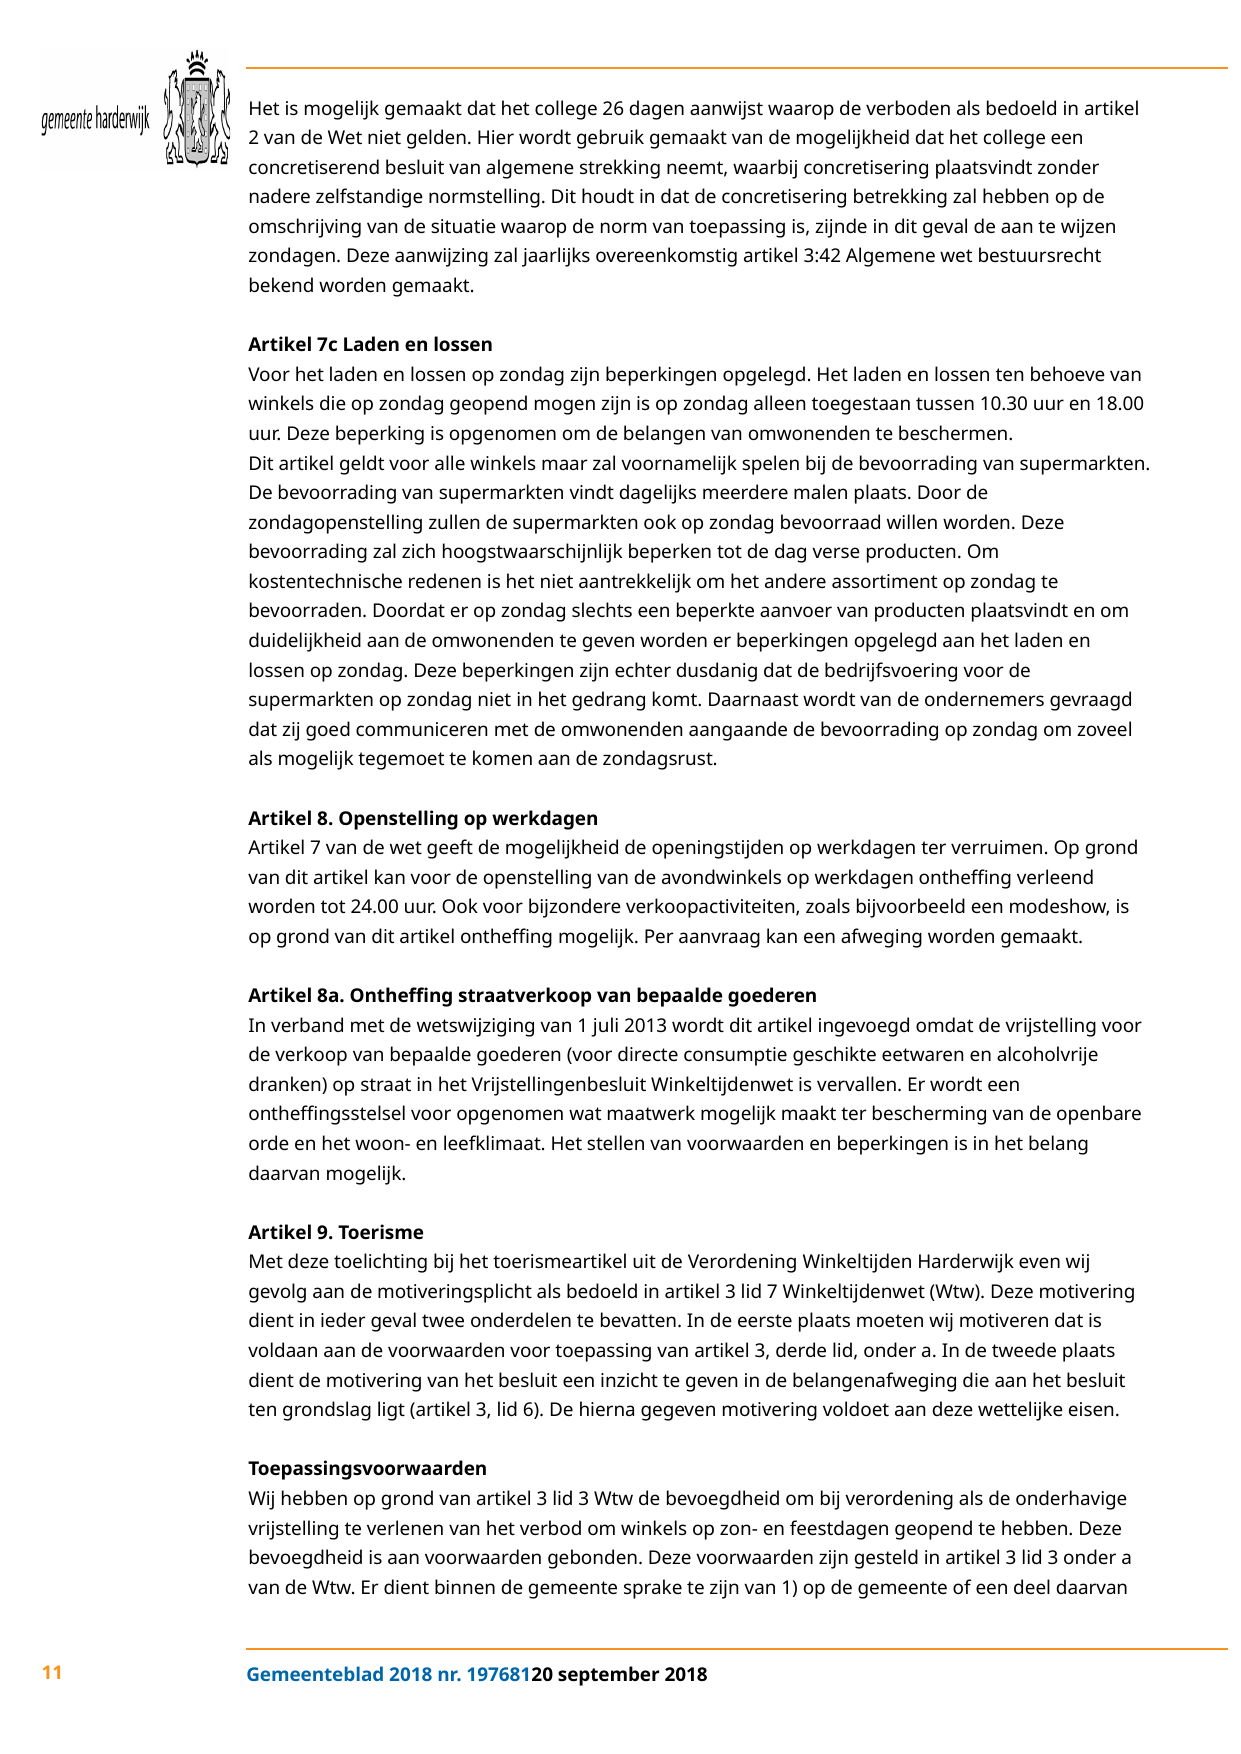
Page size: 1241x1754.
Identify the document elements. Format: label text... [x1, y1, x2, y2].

text Wij hebben op grond van artikel 3 lid 3 Wtw de bevoegdheid om bij verordening als de onderhavige vrijstelling te verlenen van het verbod om winkels op zon- en feestdagen geopend te hebben. Deze bevoegdheid is aan voorwaarden gebonden. Deze voorwaarden zijn gesteld in artikel 3 lid 3 onder a van de Wtw. Er dient binnen de gemeente sprake te zijn van 1) op de gemeente of een deel daarvan [248, 1485, 1152, 1600]
text Dit artikel geldt voor alle winkels maar zal voornamelijk spelen bij de bevoorrading van supermarkten. De bevoorrading van supermarkten vindt dagelijks meerdere malen plaats. Door de zondagopenstelling zullen de supermarkten ook op zondag bevoorraad willen worden. Deze bevoorrading zal zich hoogstwaarschijnlijk beperken tot de dag verse producten. Om kostentechnische redenen is het niet aantrekkelijk om het andere assortiment op zondag te bevoorraden. Doordat er op zondag slechts een beperkte aanvoer van producten plaatsvindt en om duidelijkheid aan de omwonenden te geven worden er beperkingen opgelegd aan het laden en lossen op zondag. Deze beperkingen zijn echter dusdanig dat de bedrijfsvoering voor de supermarkten op zondag niet in het gedrang komt. Daarnaast wordt van de ondernemers gevraagd dat zij goed communiceren met de omwonenden aangaande de bevoorrading op zondag om zoveel als mogelijk tegemoet te komen aan de zondagsrust. [248, 450, 1152, 771]
text Voor het laden en lossen op zondag zijn beperkingen opgelegd. Het laden en lossen ten behoeve van winkels die op zondag geopend mogen zijn is op zondag alleen toegestaan tussen 10.30 uur en 18.00 uur. Deze beperking is opgenomen om de belangen van omwonenden te beschermen. [248, 361, 1152, 446]
text Met deze toelichting bij het toerismeartikel uit de Verordening Winkeltijden Harderwijk even wij gevolg aan de motiveringsplicht als bedoeld in artikel 3 lid 7 Winkeltijdenwet (Wtw). Deze motivering dient in ieder geval twee onderdelen te bevatten. In de eerste plaats moeten wij motiveren dat is voldaan aan de voorwaarden voor toepassing van artikel 3, derde lid, onder a. In de tweede plaats dient de motivering van het besluit een inzicht te geven in de belangenafweging die aan het besluit ten grondslag ligt (artikel 3, lid 6). De hierna gegeven motivering voldoet aan deze wettelijke eisen. [248, 1248, 1152, 1422]
text Artikel 7c Laden en lossen [248, 331, 1152, 357]
text Toepassingsvoorwaarden [248, 1456, 1152, 1481]
text Artikel 8a. Ontheffing straatverkoop van bepaalde goederen [248, 982, 1152, 1008]
text Artikel 9. Toerisme [248, 1219, 1152, 1245]
text In verband met de wetswijziging van 1 juli 2013 wordt dit artikel ingevoegd omdat de vrijstelling voor de verkoop van bepaalde goederen (voor directe consumptie geschikte eetwaren en alcoholvrije dranken) op straat in het Vrijstellingenbesluit Winkeltijdenwet is vervallen. Er wordt een ontheffingsstelsel voor opgenomen wat maatwerk mogelijk maakt ter bescherming van de openbare orde en het woon- en leefklimaat. Het stellen van voorwaarden en beperkingen is in het belang daarvan mogelijk. [248, 1012, 1152, 1186]
text Het is mogelijk gemaakt dat het college 26 dagen aanwijst waarop de verboden als bedoeld in artikel 2 van de Wet niet gelden. Hier wordt gebruik gemaakt van de mogelijkheid dat het college een concretiserend besluit van algemene strekking neemt, waarbij concretisering plaatsvindt zonder nadere zelfstandige normstelling. Dit houdt in dat de concretisering betrekking zal hebben op de omschrijving van de situatie waarop de norm van toepassing is, zijnde in dit geval de aan te wijzen zondagen. Deze aanwijzing zal jaarlijks overeenkomstig artikel 3:42 Algemene wet bestuursrecht bekend worden gemaakt. [248, 95, 1152, 298]
text Artikel 7 van de wet geeft de mogelijkheid de openingstijden op werkdagen ter verruimen. Op grond van dit artikel kan voor de openstelling van de avondwinkels op werkdagen ontheffing verleend worden tot 24.00 uur. Ook voor bijzondere verkoopactiviteiten, zoals bijvoorbeeld een modeshow, is op grond van dit artikel ontheffing mogelijk. Per aanvraag kan een afweging worden gemaakt. [248, 834, 1152, 949]
text Artikel 8. Openstelling op werkdagen [248, 805, 1152, 831]
picture [41, 47, 231, 172]
